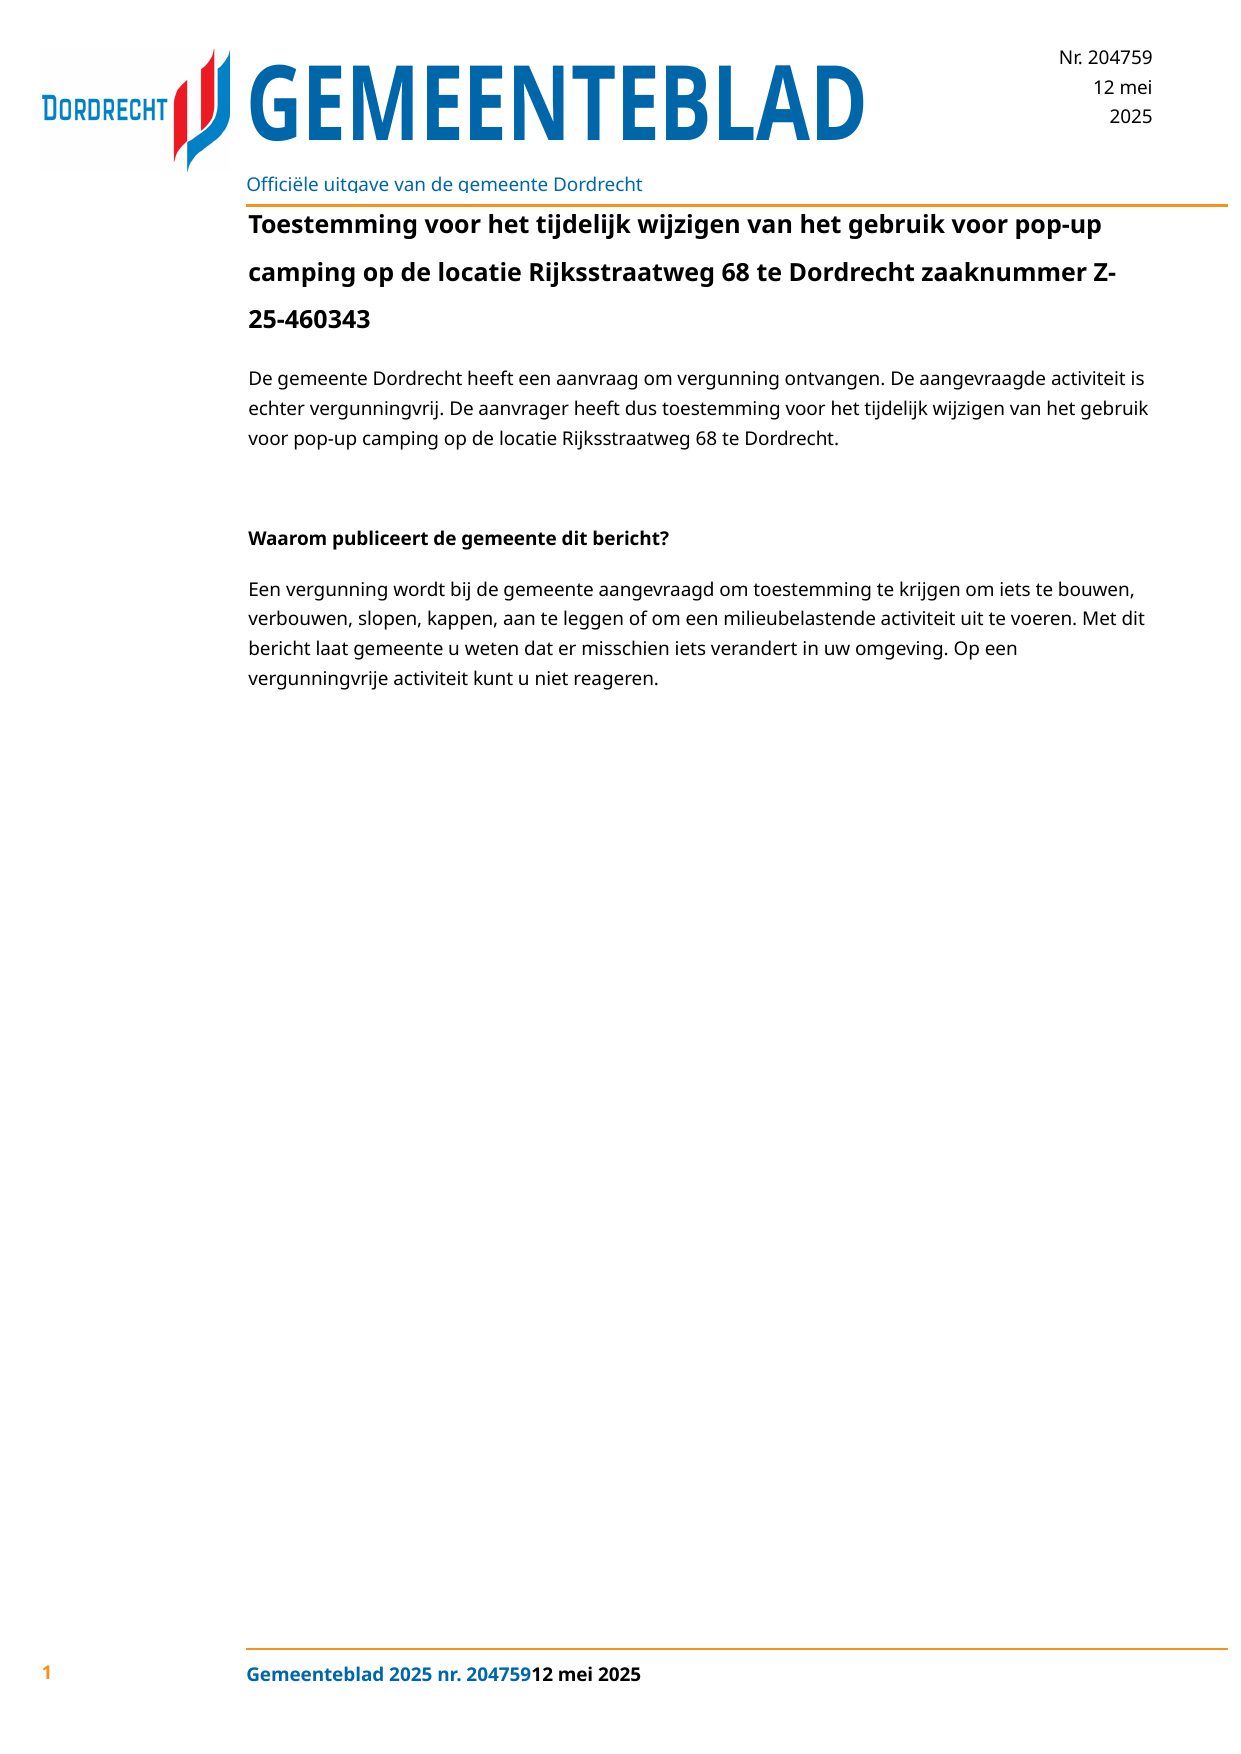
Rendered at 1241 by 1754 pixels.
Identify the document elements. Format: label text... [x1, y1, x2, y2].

picture [41, 47, 231, 172]
text De gemeente Dordrecht heeft een aanvraag om vergunning ontvangen. De aangevraagde activiteit is echter vergunningvrij. De aanvrager heeft dus toestemming voor het tijdelijk wijzigen van het gebruik voor pop-up camping op de locatie Rijksstraatweg 68 te Dordrecht. [248, 366, 1152, 450]
text Toestemming voor het tijdelijk wijzigen van het gebruik voor pop-up camping op de locatie Rijksstraatweg 68 te Dordrecht zaaknummer Z-25-460343 [248, 207, 1152, 336]
text Waarom publiceert de gemeente dit bericht? [248, 526, 1152, 551]
text Een vergunning wordt bij de gemeente aangevraagd om toestemming te krijgen om iets te bouwen, verbouwen, slopen, kappen, aan te leggen of om een milieubelastende activiteit uit te voeren. Met dit bericht laat gemeente u weten dat er misschien iets verandert in uw omgeving. Op een vergunningvrije activiteit kunt u niet reageren. [248, 576, 1152, 690]
